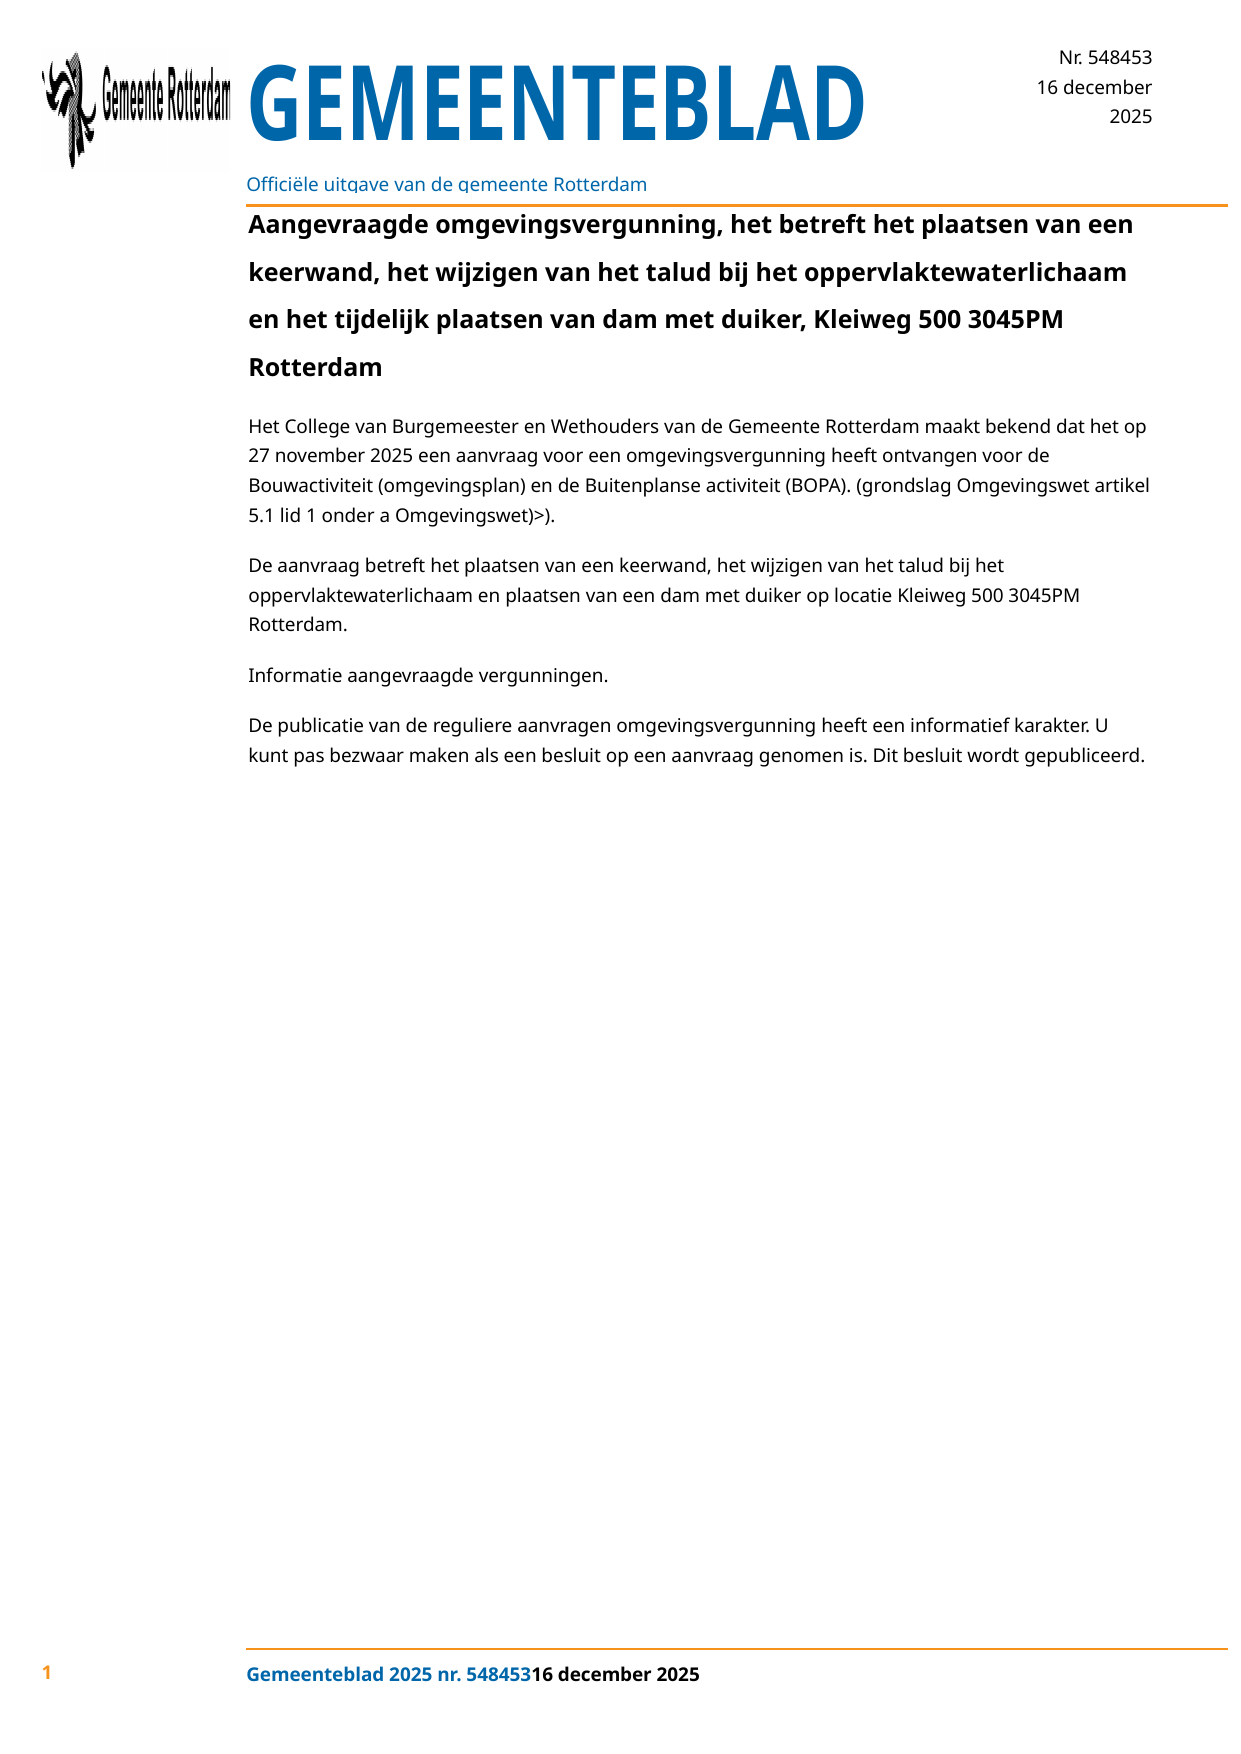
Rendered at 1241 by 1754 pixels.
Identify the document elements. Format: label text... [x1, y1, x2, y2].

text Het College van Burgemeester en Wethouders van de Gemeente Rotterdam maakt bekend dat het op 27 november 2025 een aanvraag voor een omgevingsvergunning heeft ontvangen voor de Bouwactiviteit (omgevingsplan) en de Buitenplanse activiteit (BOPA). (grondslag Omgevingswet artikel 5.1 lid 1 onder a Omgevingswet)>). [248, 413, 1152, 528]
picture [41, 47, 231, 172]
text Informatie aangevraagde vergunningen. [248, 662, 1152, 688]
text Aangevraagde omgevingsvergunning, het betreft het plaatsen van een keerwand, het wijzigen van het talud bij het oppervlaktewaterlichaam en het tijdelijk plaatsen van dam met duiker, Kleiweg 500 3045PM Rotterdam [248, 207, 1152, 384]
text De publicatie van de reguliere aanvragen omgevingsvergunning heeft een informatief karakter. U kunt pas bezwaar maken als een besluit op een aanvraag genomen is. Dit besluit wordt gepubliceerd. [248, 712, 1152, 768]
text De aanvraag betreft het plaatsen van een keerwand, het wijzigen van het talud bij het oppervlaktewaterlichaam en plaatsen van een dam met duiker op locatie Kleiweg 500 3045PM Rotterdam. [248, 552, 1152, 637]
